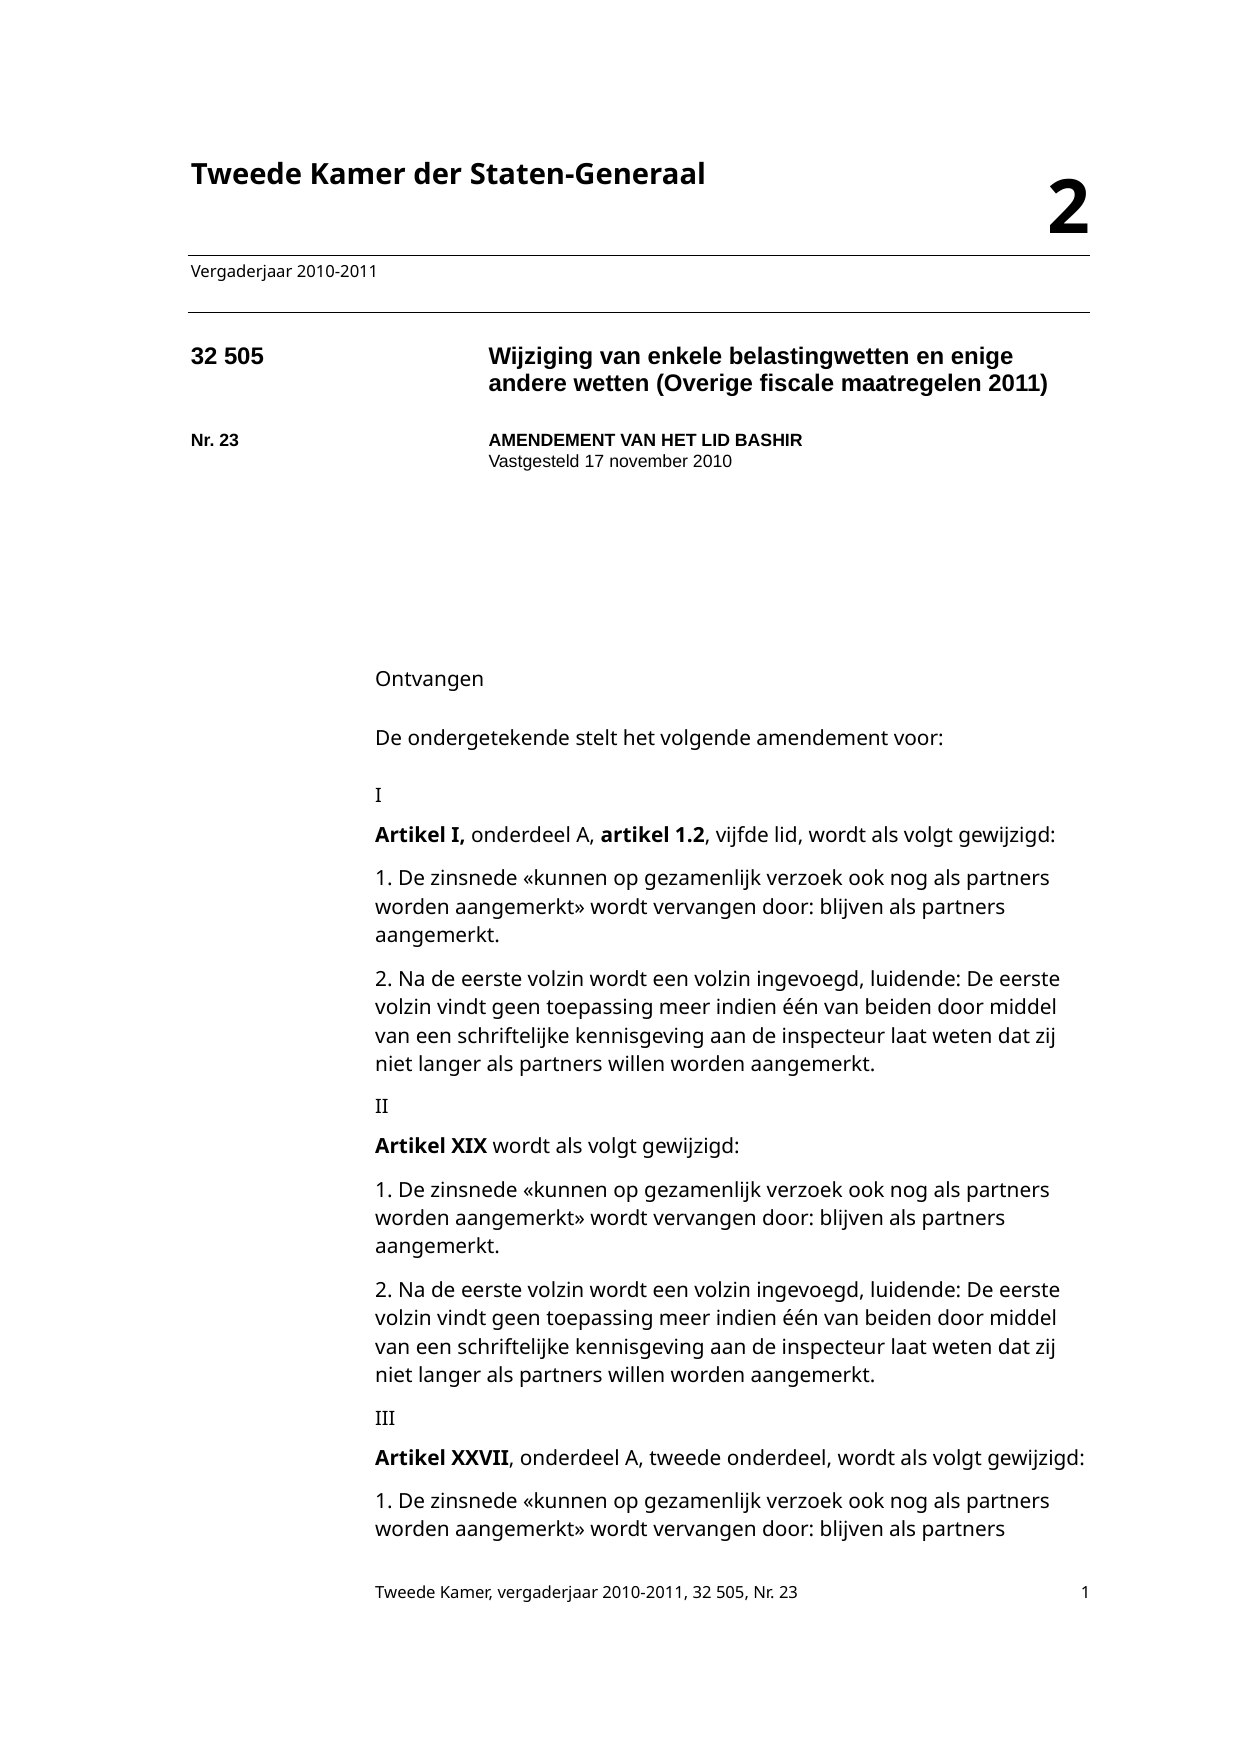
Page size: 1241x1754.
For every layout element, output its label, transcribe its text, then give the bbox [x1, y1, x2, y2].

text I [375, 781, 1090, 808]
text III [375, 1404, 1090, 1431]
table_cell [485, 256, 1090, 312]
text 1. De zinsnede «kunnen op gezamenlijk verzoek ook nog als partners worden aangemerkt» wordt vervangen door: blijven als partners aangemerkt. [375, 1175, 1090, 1260]
text Artikel XXVII, onderdeel A, tweede onderdeel, wordt als volgt gewijzigd: [375, 1443, 1090, 1471]
table_cell Nr. 23 [188, 427, 485, 546]
table_cell AMENDEMENT VAN HET LID BASHIR Vastgesteld 17 november 2010 [485, 427, 1090, 546]
table_header 2 [910, 150, 1090, 255]
text Ontvangen [375, 664, 1090, 693]
text Artikel XIX wordt als volgt gewijzigd: [375, 1131, 1090, 1160]
text 2. Na de eerste volzin wordt een volzin ingevoegd, luidende: De eerste volzin vindt geen toepassing meer indien één van beiden door middel van een schriftelijke kennisgeving aan de inspecteur laat weten dat zij niet langer als partners willen worden aangemerkt. [375, 1275, 1090, 1389]
table_cell [188, 313, 485, 339]
text Artikel I, onderdeel A, artikel 1.2, vijfde lid, wordt als volgt gewijzigd: [375, 820, 1090, 848]
text 2. Na de eerste volzin wordt een volzin ingevoegd, luidende: De eerste volzin vindt geen toepassing meer indien één van beiden door middel van een schriftelijke kennisgeving aan de inspecteur laat weten dat zij niet langer als partners willen worden aangemerkt. [375, 964, 1090, 1078]
table_cell Wijziging van enkele belastingwetten en enige andere wetten (Overige fiscale maatregelen 2011) [485, 339, 1090, 427]
text 1. De zinsnede «kunnen op gezamenlijk verzoek ook nog als partners worden aangemerkt» wordt vervangen door: blijven als partners aangemerkt. [375, 863, 1090, 949]
text 1. De zinsnede «kunnen op gezamenlijk verzoek ook nog als partners worden aangemerkt» wordt vervangen door: blijven als partners [375, 1486, 1090, 1543]
table_header Tweede Kamer der Staten-Generaal [188, 150, 909, 255]
table_cell Vergaderjaar 2010-2011 [188, 256, 485, 312]
text II [375, 1093, 1090, 1119]
table_cell 32 505 [188, 339, 485, 427]
table_cell [485, 313, 1090, 339]
text De ondergetekende stelt het volgende amendement voor: [375, 723, 1090, 751]
